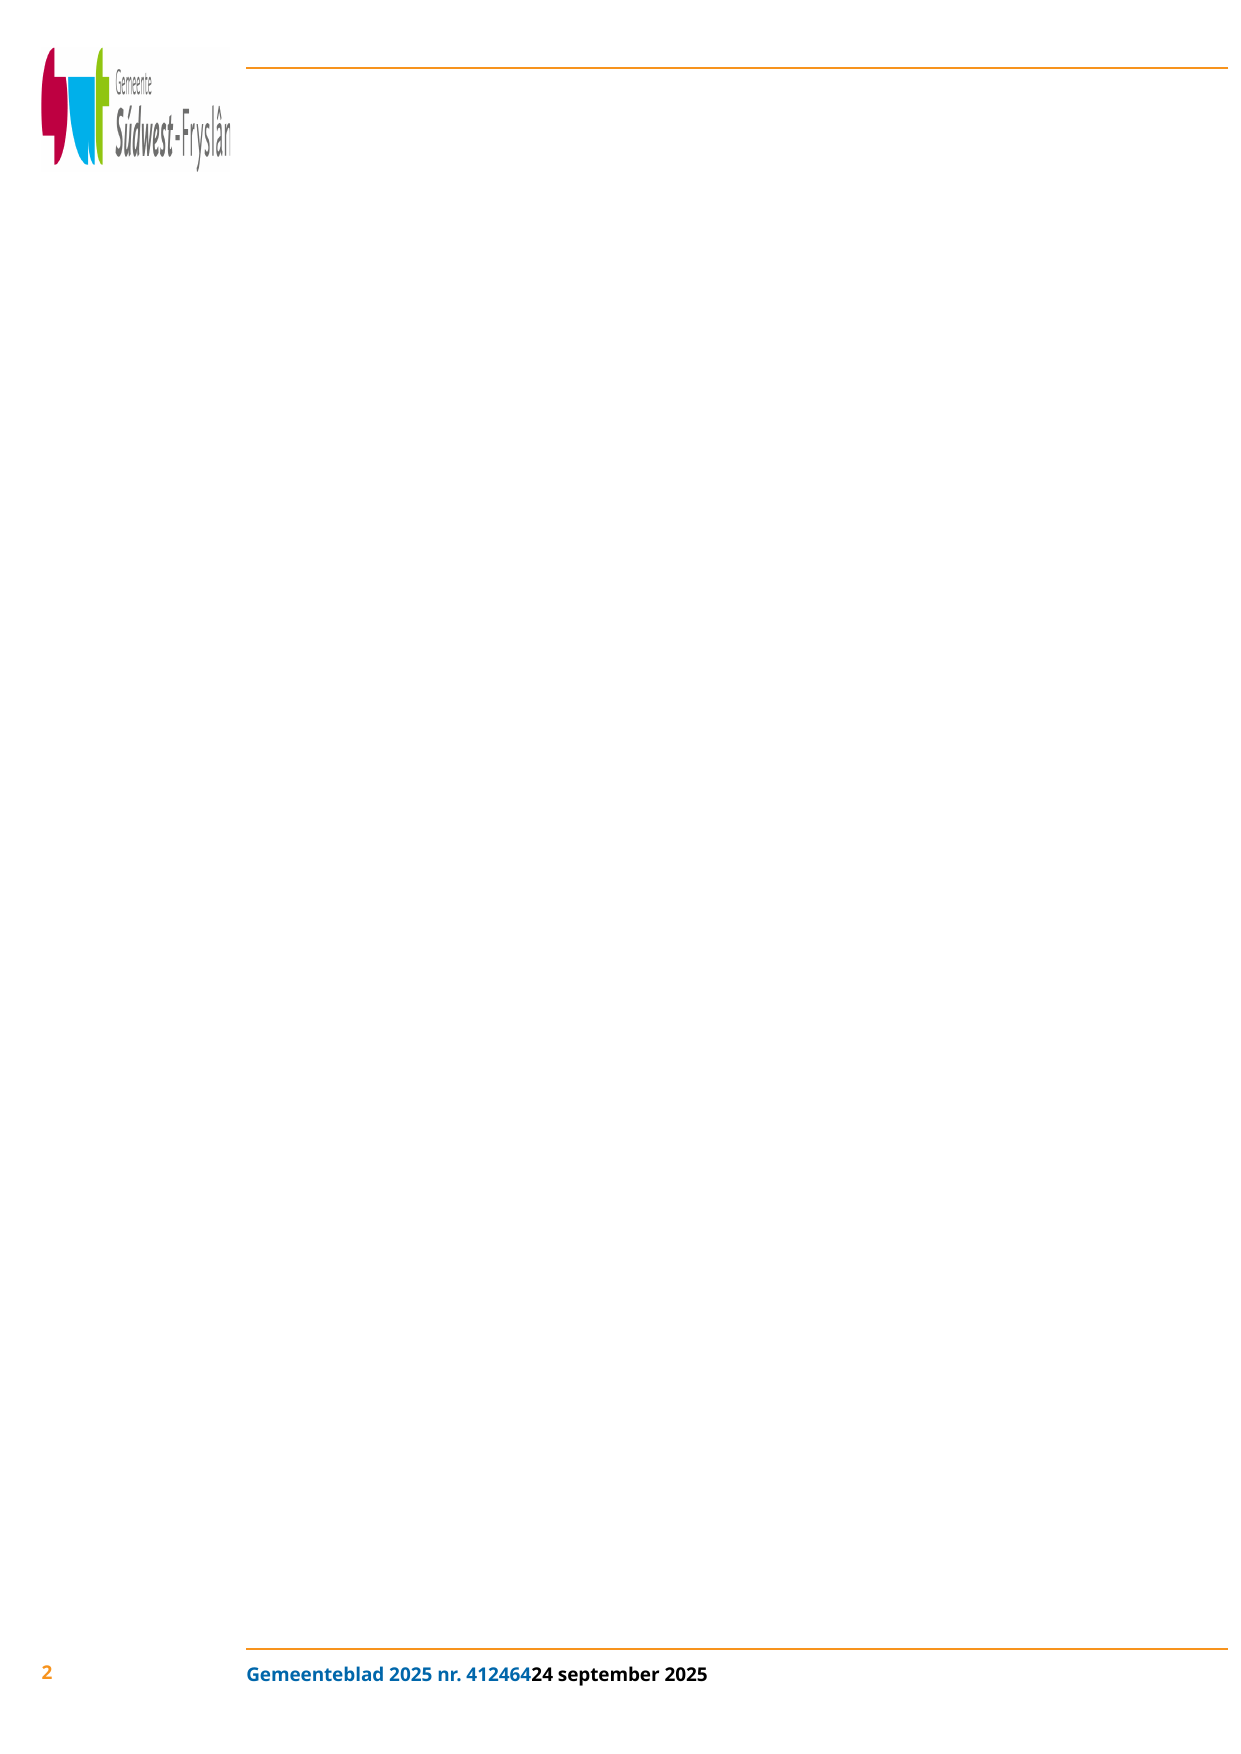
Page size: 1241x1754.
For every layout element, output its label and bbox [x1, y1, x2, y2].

picture [41, 47, 231, 172]
